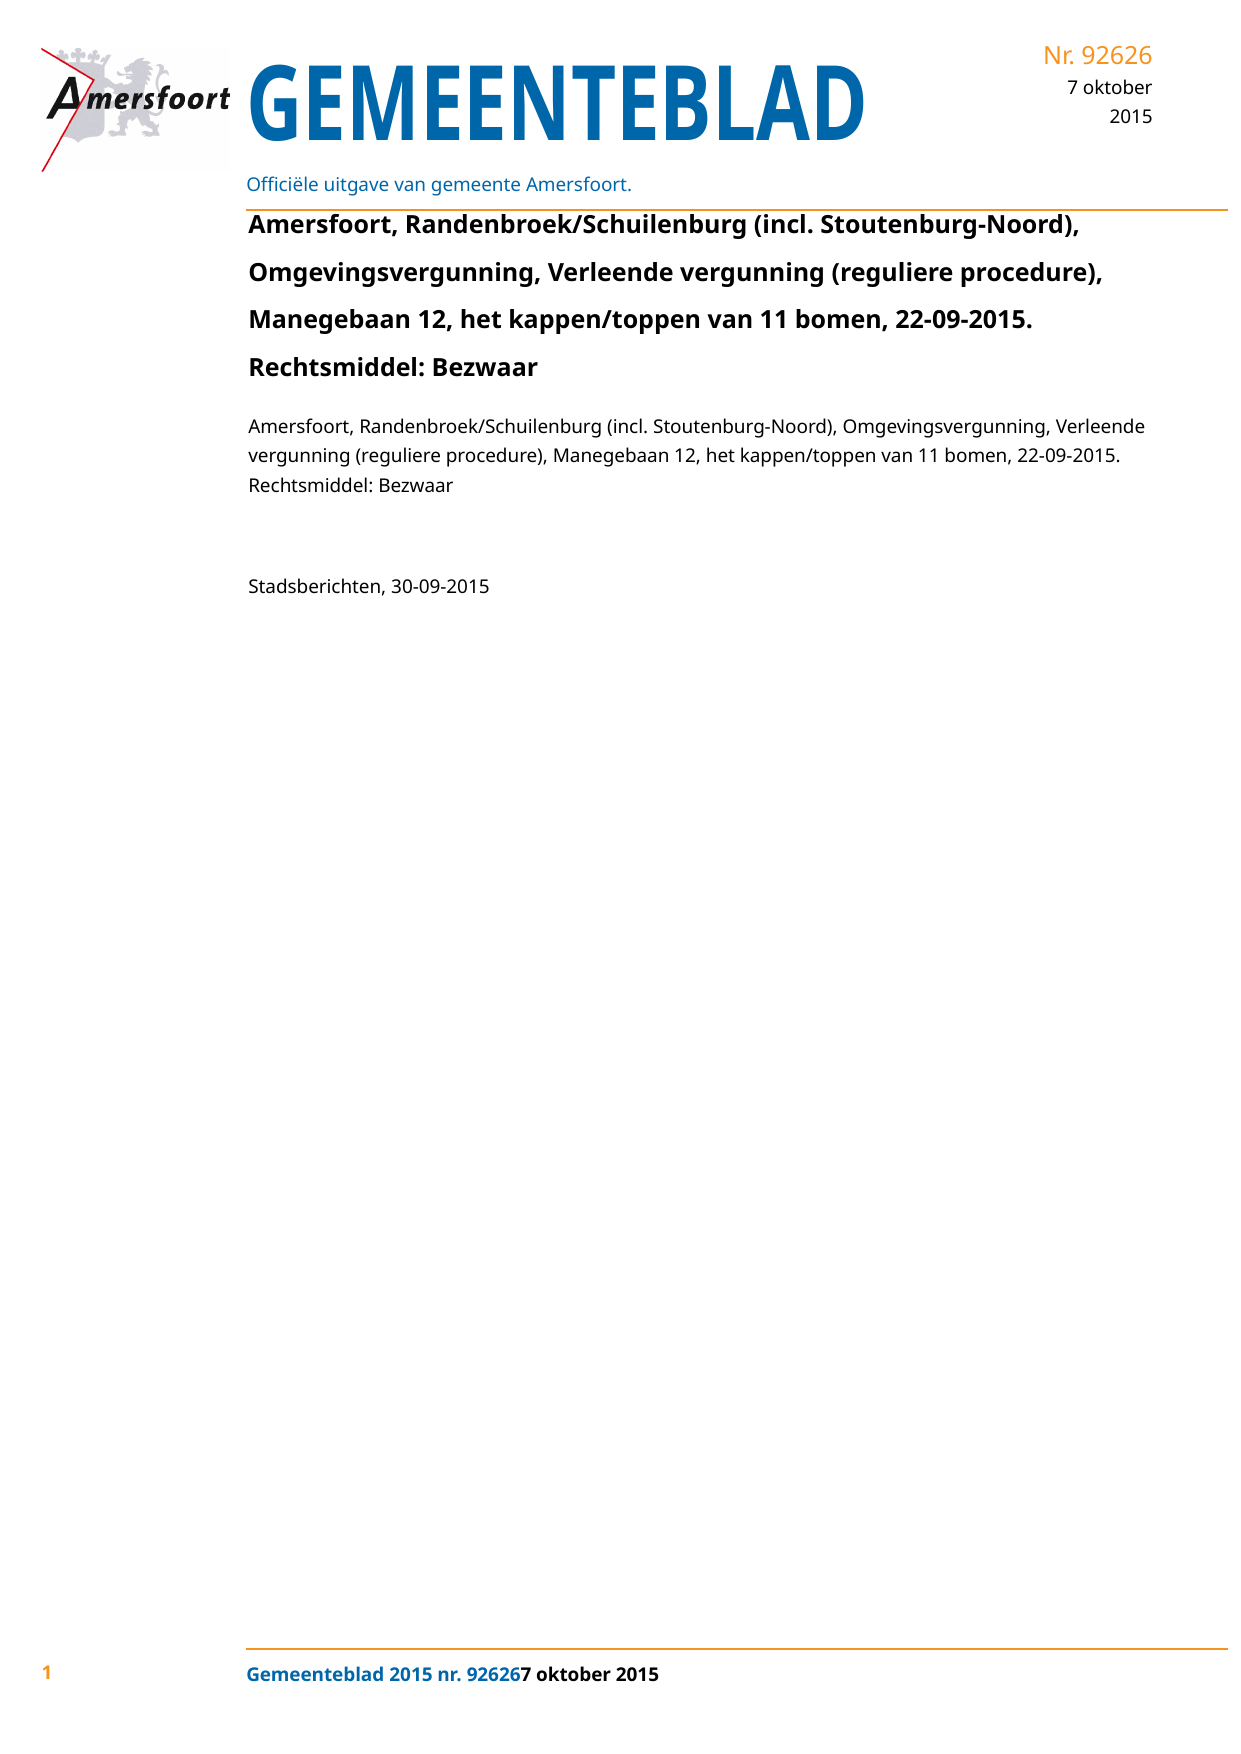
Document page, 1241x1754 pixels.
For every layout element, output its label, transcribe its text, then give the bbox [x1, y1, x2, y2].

text Amersfoort, Randenbroek/Schuilenburg (incl. Stoutenburg-Noord), Omgevingsvergunning, Verleende vergunning (reguliere procedure), Manegebaan 12, het kappen/toppen van 11 bomen, 22-09-2015. Rechtsmiddel: Bezwaar [248, 413, 1152, 498]
text Stadsberichten, 30-09-2015 [248, 573, 1152, 599]
picture [41, 47, 231, 172]
text Amersfoort, Randenbroek/Schuilenburg (incl. Stoutenburg-Noord), Omgevingsvergunning, Verleende vergunning (reguliere procedure), Manegebaan 12, het kappen/toppen van 11 bomen, 22-09-2015. Rechtsmiddel: Bezwaar [248, 211, 1152, 384]
